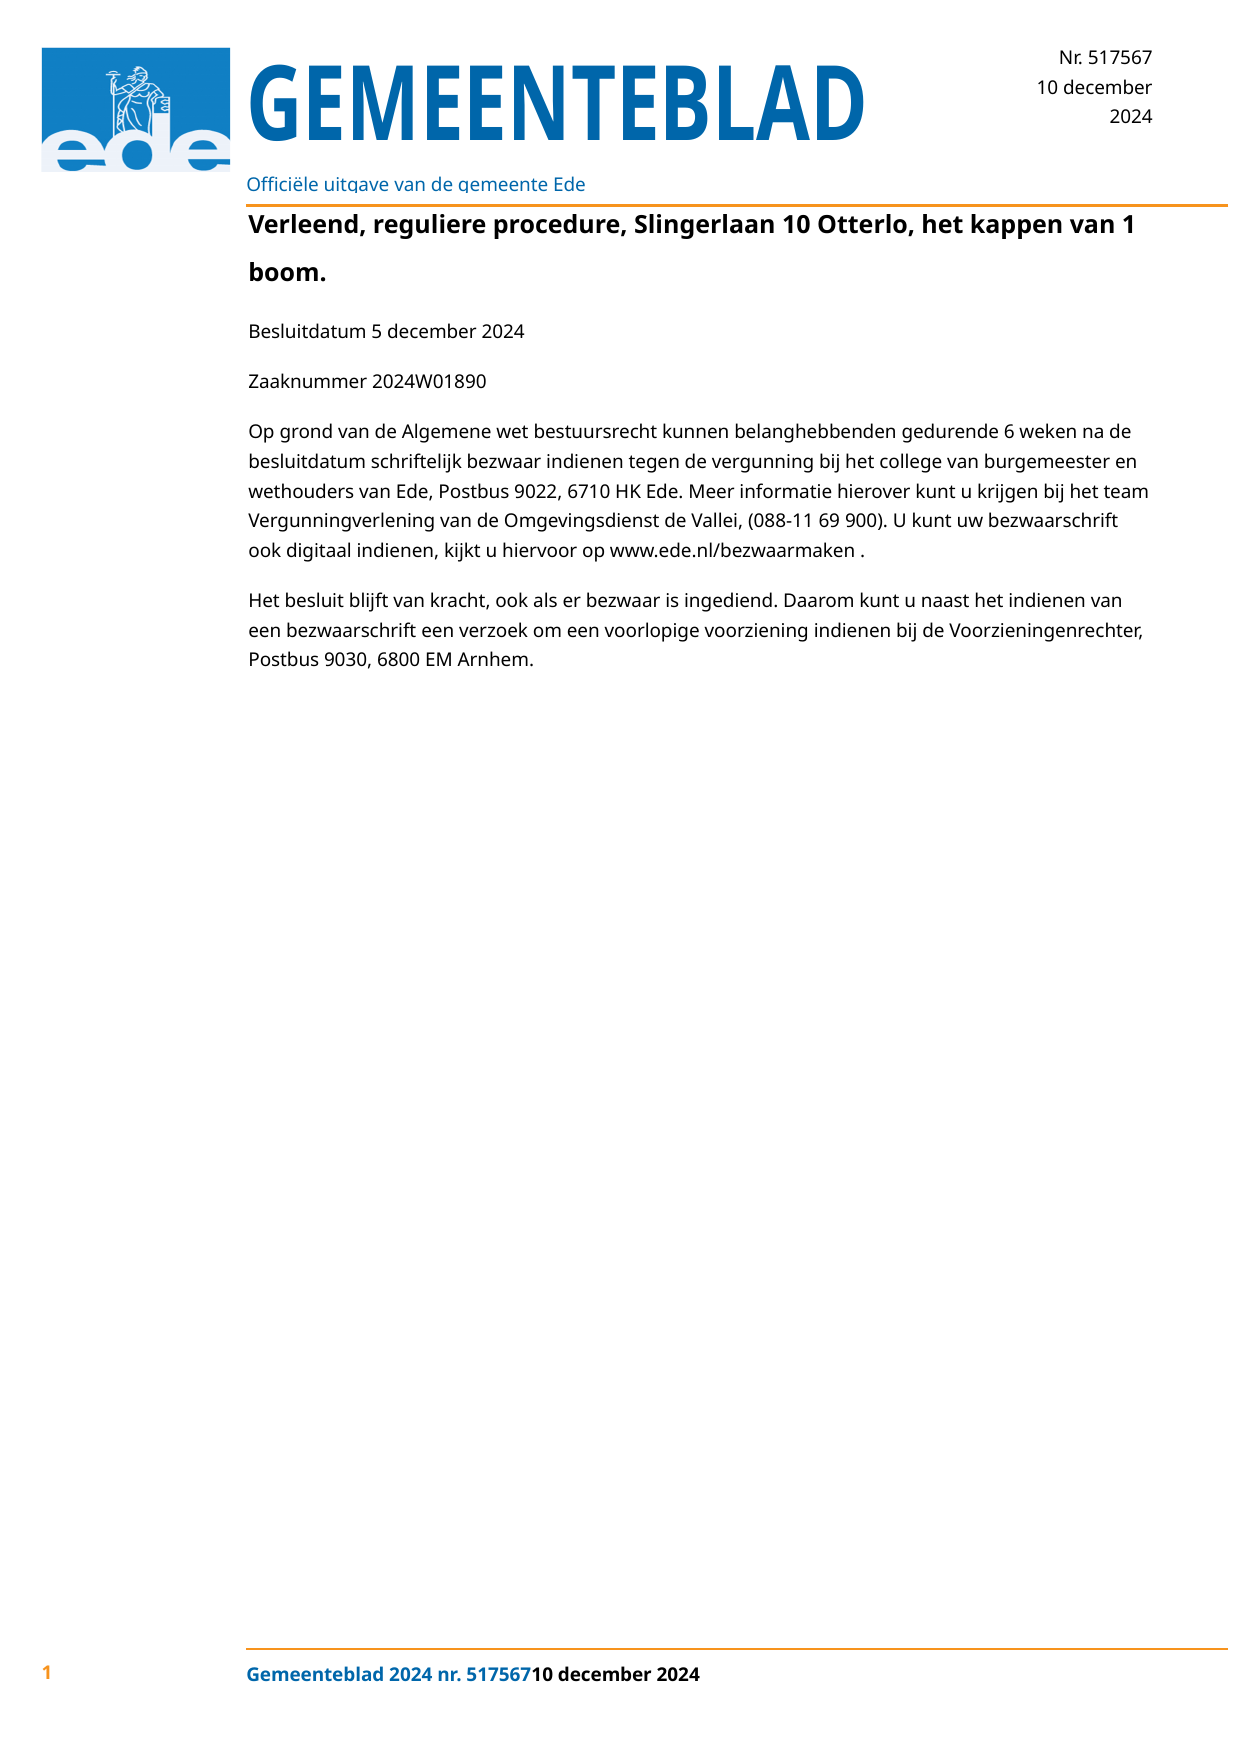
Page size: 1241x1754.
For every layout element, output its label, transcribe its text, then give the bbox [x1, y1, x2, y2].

text Het besluit blijft van kracht, ook als er bezwaar is ingediend. Daarom kunt u naast het indienen van een bezwaarschrift een verzoek om een voorlopige voorziening indienen bij de Voorzieningenrechter, Postbus 9030, 6800 EM Arnhem. [248, 587, 1152, 672]
picture [41, 47, 231, 172]
text Op grond van de Algemene wet bestuursrecht kunnen belanghebbenden gedurende 6 weken na de besluitdatum schriftelijk bezwaar indienen tegen de vergunning bij het college van burgemeester en wethouders van Ede, Postbus 9022, 6710 HK Ede. Meer informatie hierover kunt u krijgen bij het team Vergunningverlening van de Omgevingsdienst de Vallei, (088-11 69 900). U kunt uw bezwaarschrift ook digitaal indienen, kijkt u hiervoor op www.ede.nl/bezwaarmaken . [248, 419, 1152, 563]
text Besluitdatum 5 december 2024 [248, 318, 1152, 344]
text Verleend, reguliere procedure, Slingerlaan 10 Otterlo, het kappen van 1 boom. [248, 207, 1152, 288]
text Zaaknummer 2024W01890 [248, 368, 1152, 394]
